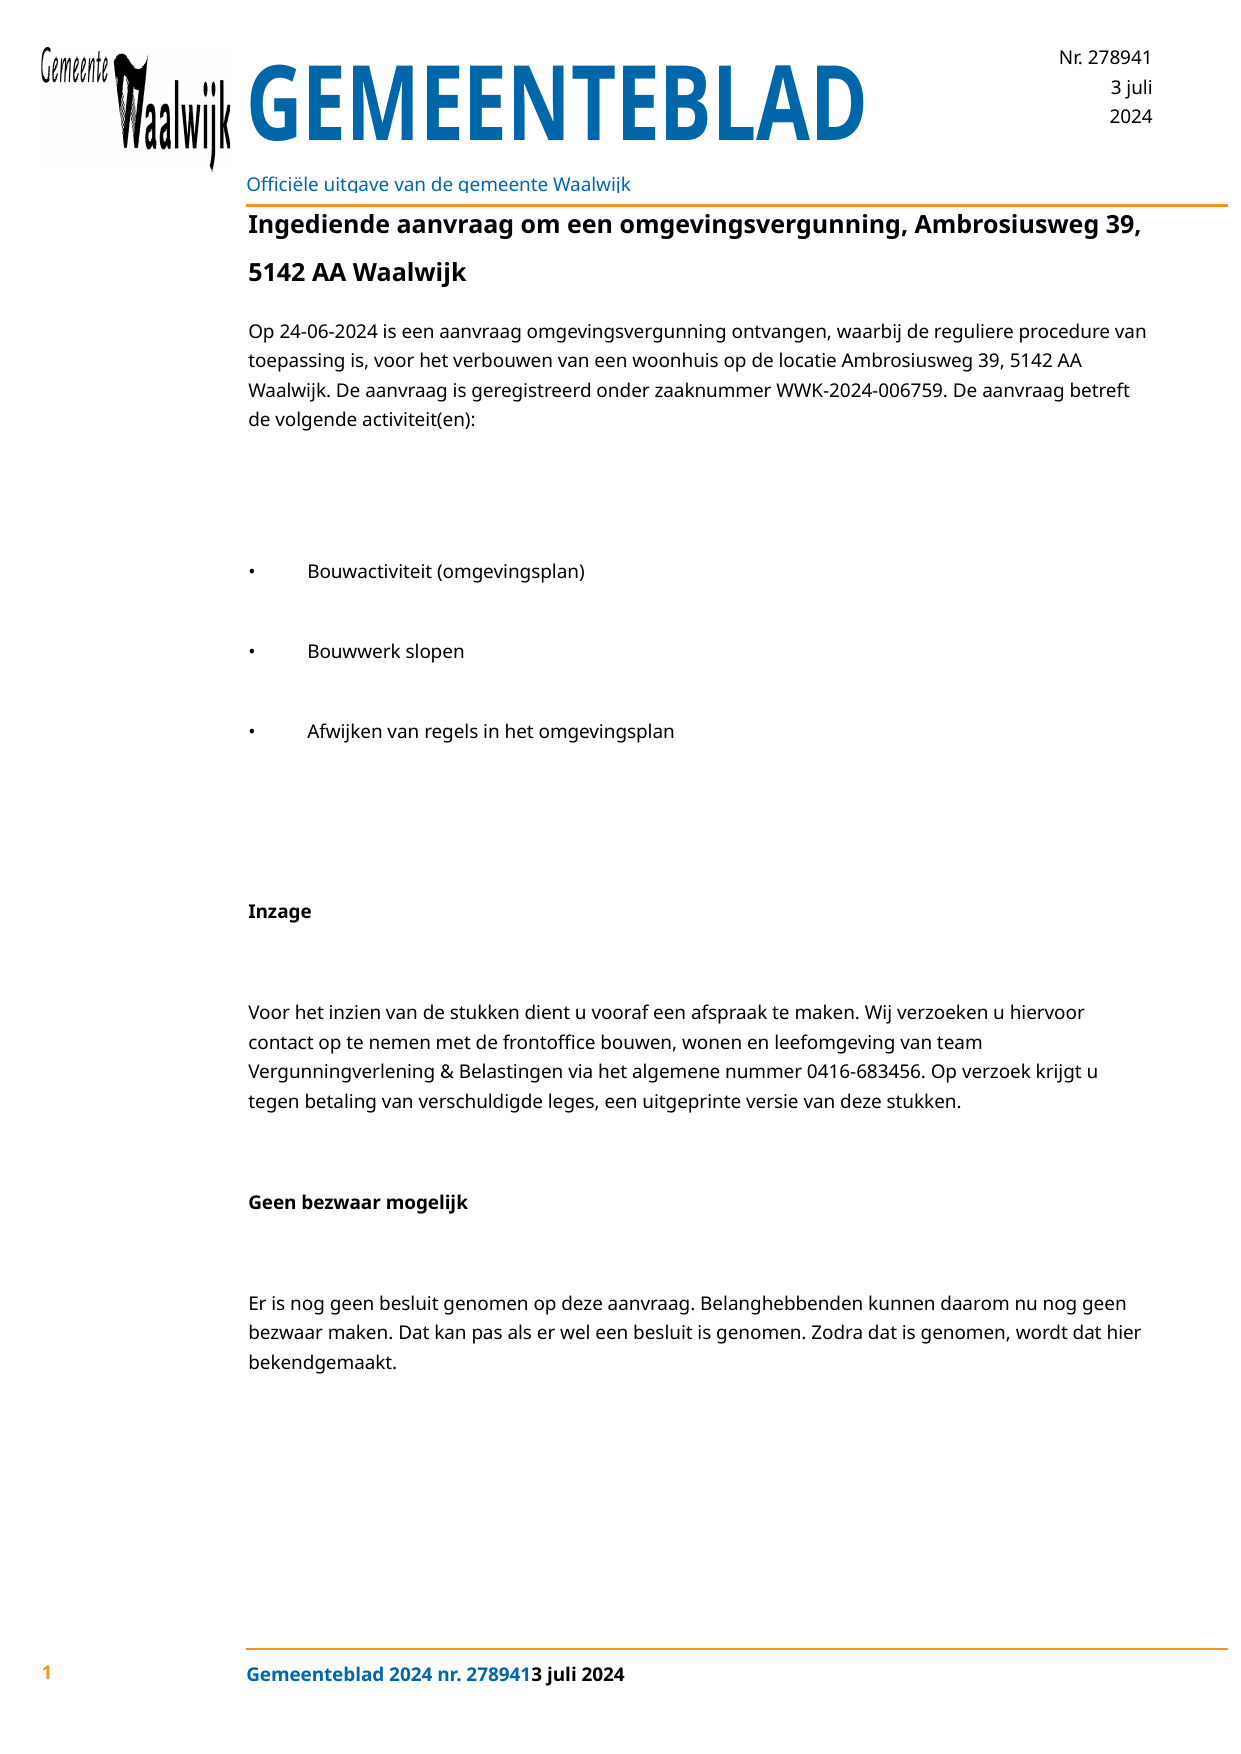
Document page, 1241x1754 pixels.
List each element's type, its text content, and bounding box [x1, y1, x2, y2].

text Geen bezwaar mogelijk [248, 1189, 1152, 1215]
text Inzage [248, 899, 1152, 924]
list Bouwactiviteit (omgevingsplan) [248, 558, 1152, 584]
text Er is nog geen besluit genomen op deze aanvraag. Belanghebbenden kunnen daarom nu nog geen bezwaar maken. Dat kan pas als er wel een besluit is genomen. Zodra dat is genomen, wordt dat hier bekendgemaakt. [248, 1290, 1152, 1375]
text Voor het inzien van de stukken dient u vooraf een afspraak te maken. Wij verzoeken u hiervoor contact op te nemen met de frontoffice bouwen, wonen en leefomgeving van team Vergunningverlening & Belastingen via het algemene nummer 0416-683456. Op verzoek krijgt u tegen betaling van verschuldigde leges, een uitgeprinte versie van deze stukken. [248, 999, 1152, 1114]
text Ingediende aanvraag om een omgevingsvergunning, Ambrosiusweg 39, 5142 AA Waalwijk [248, 207, 1152, 288]
text Op 24-06-2024 is een aanvraag omgevingsvergunning ontvangen, waarbij de reguliere procedure van toepassing is, voor het verbouwen van een woonhuis op de locatie Ambrosiusweg 39, 5142 AA Waalwijk. De aanvraag is geregistreerd onder zaaknummer WWK-2024-006759. De aanvraag betreft de volgende activiteit(en): [248, 318, 1152, 432]
list Bouwwerk slopen [248, 638, 1152, 664]
picture [41, 47, 231, 172]
list Afwijken van regels in het omgevingsplan [248, 718, 1152, 744]
